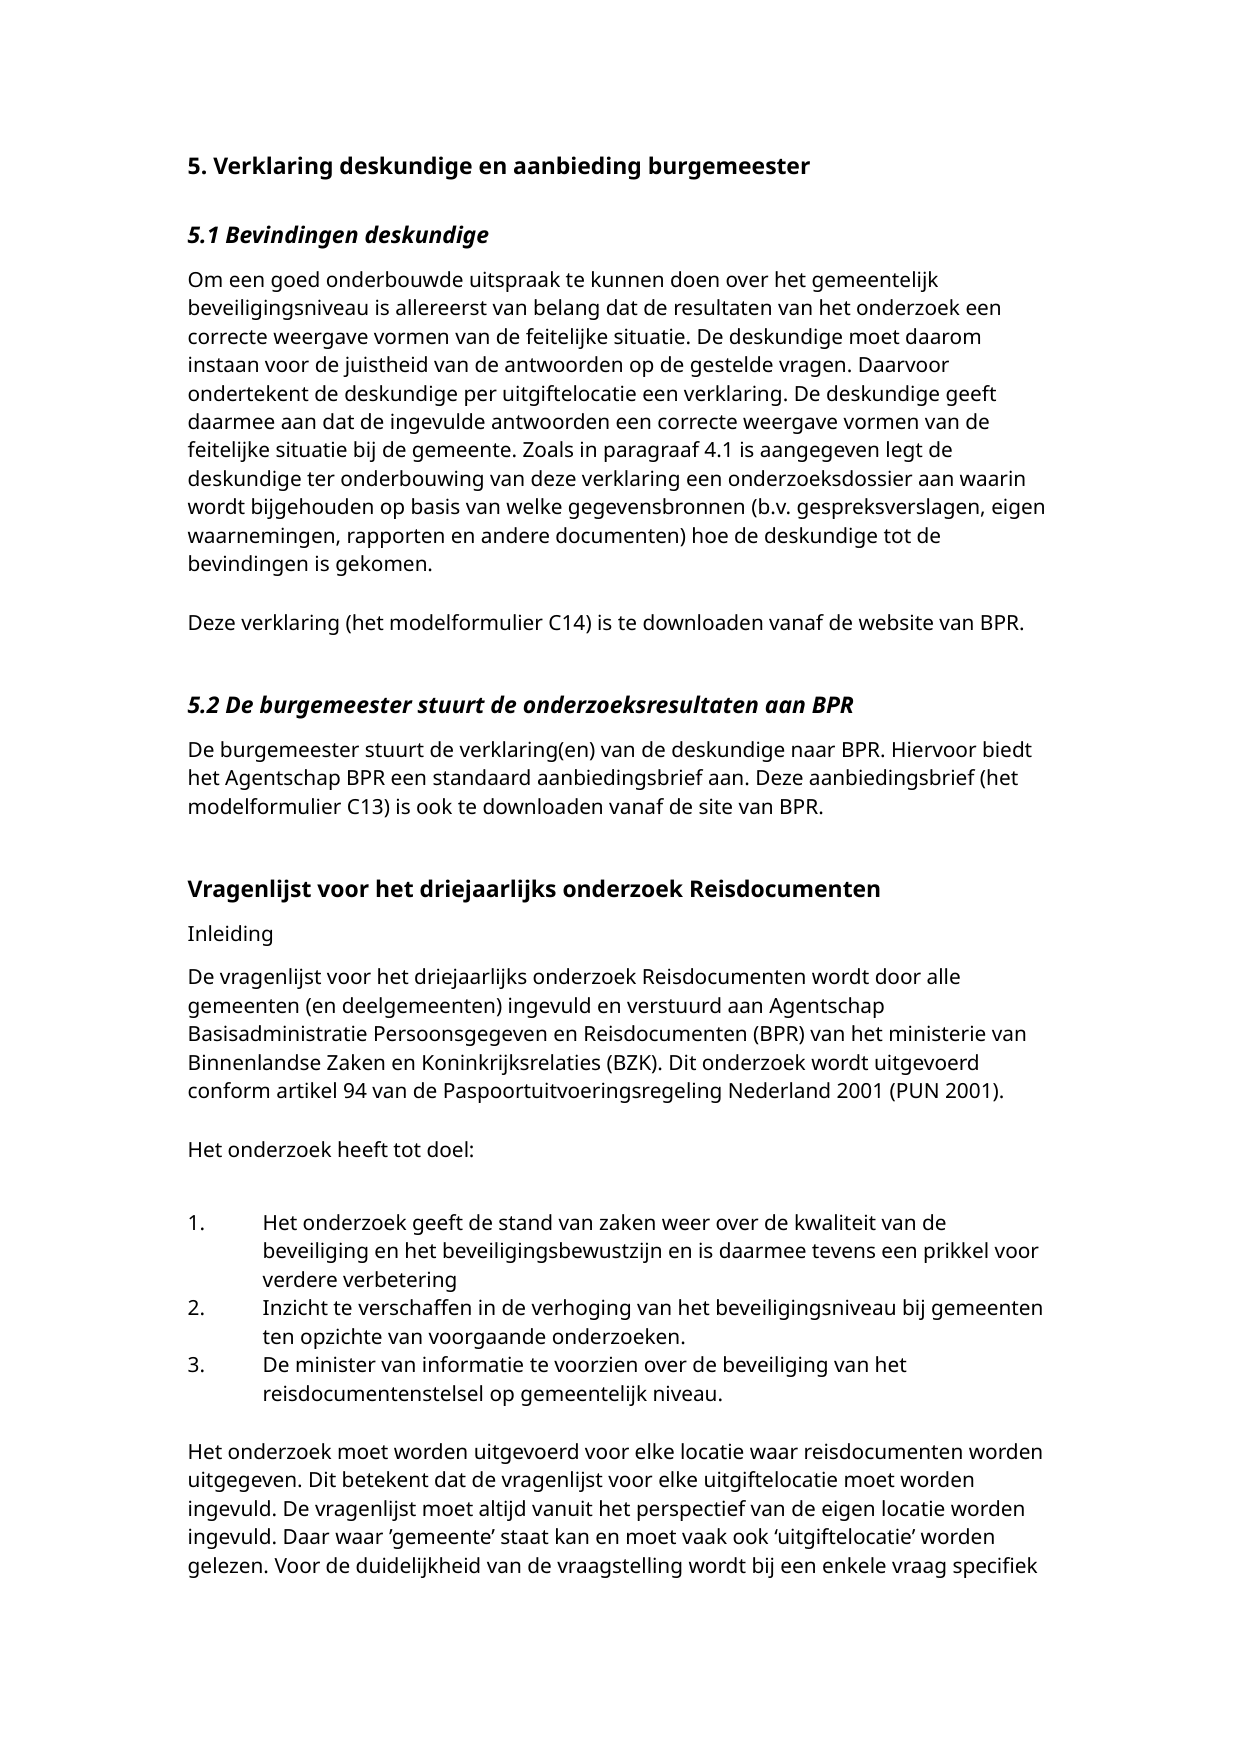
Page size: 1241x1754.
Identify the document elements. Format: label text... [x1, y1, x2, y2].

text De vragenlijst voor het driejaarlijks onderzoek Reisdocumenten wordt door alle gemeenten (en deelgemeenten) ingevuld en verstuurd aan Agentschap Basisadministratie Persoonsgegeven en Reisdocumenten (BPR) van het ministerie van Binnenlandse Zaken en Koninkrijksrelaties (BZK). Dit onderzoek wordt uitgevoerd conform artikel 94 van de Paspoortuitvoeringsregeling Nederland 2001 (PUN 2001). [187, 962, 1053, 1105]
list Inzicht te verschaffen in de verhoging van het beveiligingsniveau bij gemeenten ten opzichte van voorgaande onderzoeken. [187, 1293, 1053, 1350]
list Het onderzoek geeft de stand van zaken weer over de kwaliteit van de beveiliging en het beveiligingsbewustzijn en is daarmee tevens een prikkel voor verdere verbetering [187, 1208, 1053, 1293]
subtitle 5. Verklaring deskundige en aanbieding burgemeester [187, 150, 1053, 181]
subtitle 5.1 Bevindingen deskundige [187, 219, 1053, 250]
text De burgemeester stuurt de verklaring(en) van de deskundige naar BPR. Hiervoor biedt het Agentschap BPR een standaard aanbiedingsbrief aan. Deze aanbiedingsbrief (het modelformulier C13) is ook te downloaden vanaf de site van BPR. [187, 735, 1053, 820]
text Deze verklaring (het modelformulier C14) is te downloaden vanaf de website van BPR. [187, 608, 1053, 636]
subtitle Vragenlijst voor het driejaarlijks onderzoek Reisdocumenten [187, 873, 1053, 904]
list De minister van informatie te voorzien over de beveiliging van het reisdocumentenstelsel op gemeentelijk niveau. [187, 1350, 1053, 1407]
text Inleiding [187, 919, 1053, 947]
text Het onderzoek heeft tot doel: [187, 1135, 1053, 1163]
text Om een goed onderbouwde uitspraak te kunnen doen over het gemeentelijk beveiligingsniveau is allereerst van belang dat de resultaten van het onderzoek een correcte weergave vormen van de feitelijke situatie. De deskundige moet daarom instaan voor de juistheid van de antwoorden op de gestelde vragen. Daarvoor ondertekent de deskundige per uitgiftelocatie een verklaring. De deskundige geeft daarmee aan dat de ingevulde antwoorden een correcte weergave vormen van de feitelijke situatie bij de gemeente. Zoals in paragraaf 4.1 is aangegeven legt de deskundige ter onderbouwing van deze verklaring een onderzoeksdossier aan waarin wordt bijgehouden op basis van welke gegevensbronnen (b.v. gespreksverslagen, eigen waarnemingen, rapporten en andere documenten) hoe de deskundige tot de bevindingen is gekomen. [187, 265, 1053, 578]
subtitle 5.2 De burgemeester stuurt de onderzoeksresultaten aan BPR [187, 689, 1053, 720]
text Het onderzoek moet worden uitgevoerd voor elke locatie waar reisdocumenten worden uitgegeven. Dit betekent dat de vragenlijst voor elke uitgiftelocatie moet worden ingevuld. De vragenlijst moet altijd vanuit het perspectief van de eigen locatie worden ingevuld. Daar waar ’gemeente’ staat kan en moet vaak ook ‘uitgiftelocatie’ worden gelezen. Voor de duidelijkheid van de vraagstelling wordt bij een enkele vraag specifiek [187, 1437, 1053, 1579]
